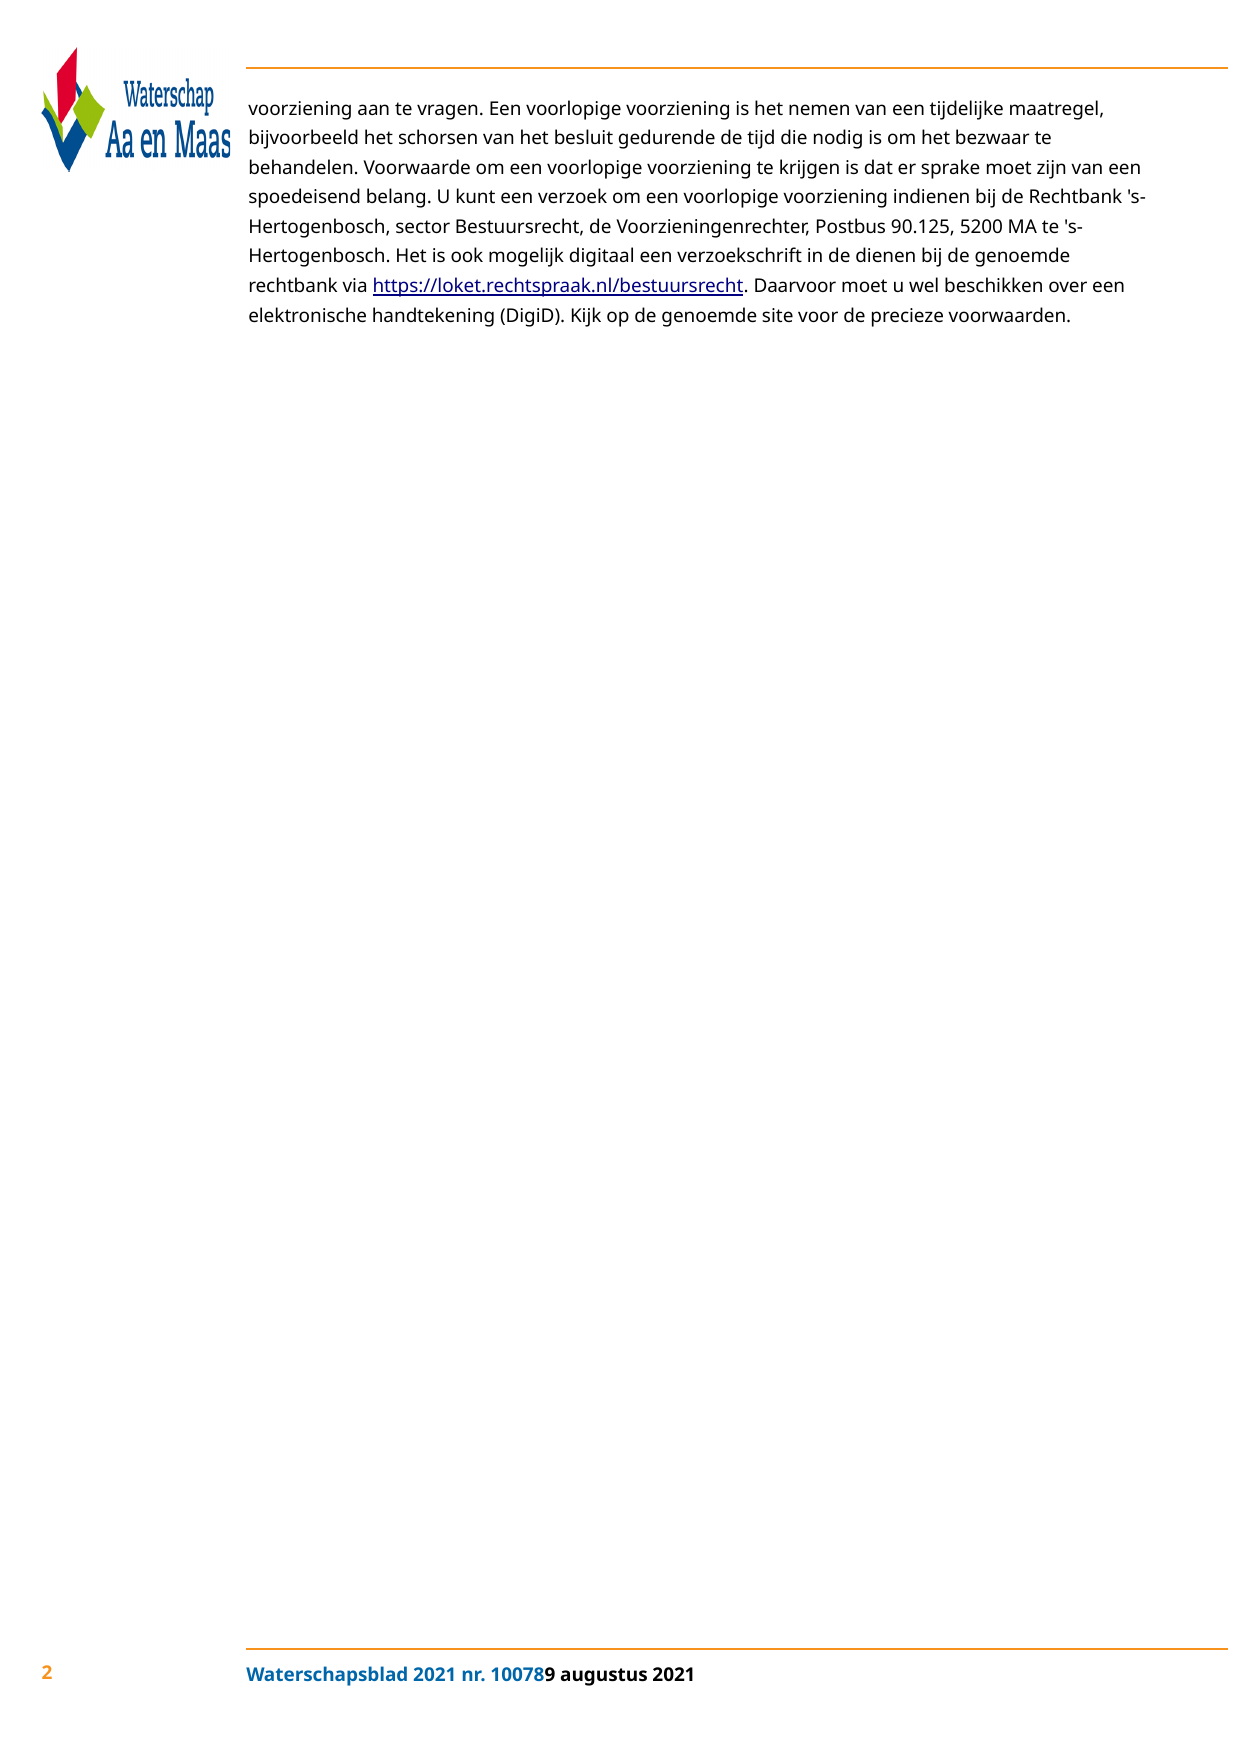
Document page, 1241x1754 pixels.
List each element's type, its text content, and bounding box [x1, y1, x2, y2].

picture [41, 47, 231, 172]
text voorziening aan te vragen. Een voorlopige voorziening is het nemen van een tijdelijke maatregel, bijvoorbeeld het schorsen van het besluit gedurende de tijd die nodig is om het bezwaar te behandelen. Voorwaarde om een voorlopige voorziening te krijgen is dat er sprake moet zijn van een spoedeisend belang. U kunt een verzoek om een voorlopige voorziening indienen bij de Rechtbank 's-Hertogenbosch, sector Bestuursrecht, de Voorzieningenrechter, Postbus 90.125, 5200 MA te 's-Hertogenbosch. Het is ook mogelijk digitaal een verzoekschrift in de dienen bij de genoemde rechtbank via https://loket.rechtspraak.nl/bestuursrecht. Daarvoor moet u wel beschikken over een elektronische handtekening (DigiD). Kijk op de genoemde site voor de precieze voorwaarden. [248, 95, 1152, 328]
